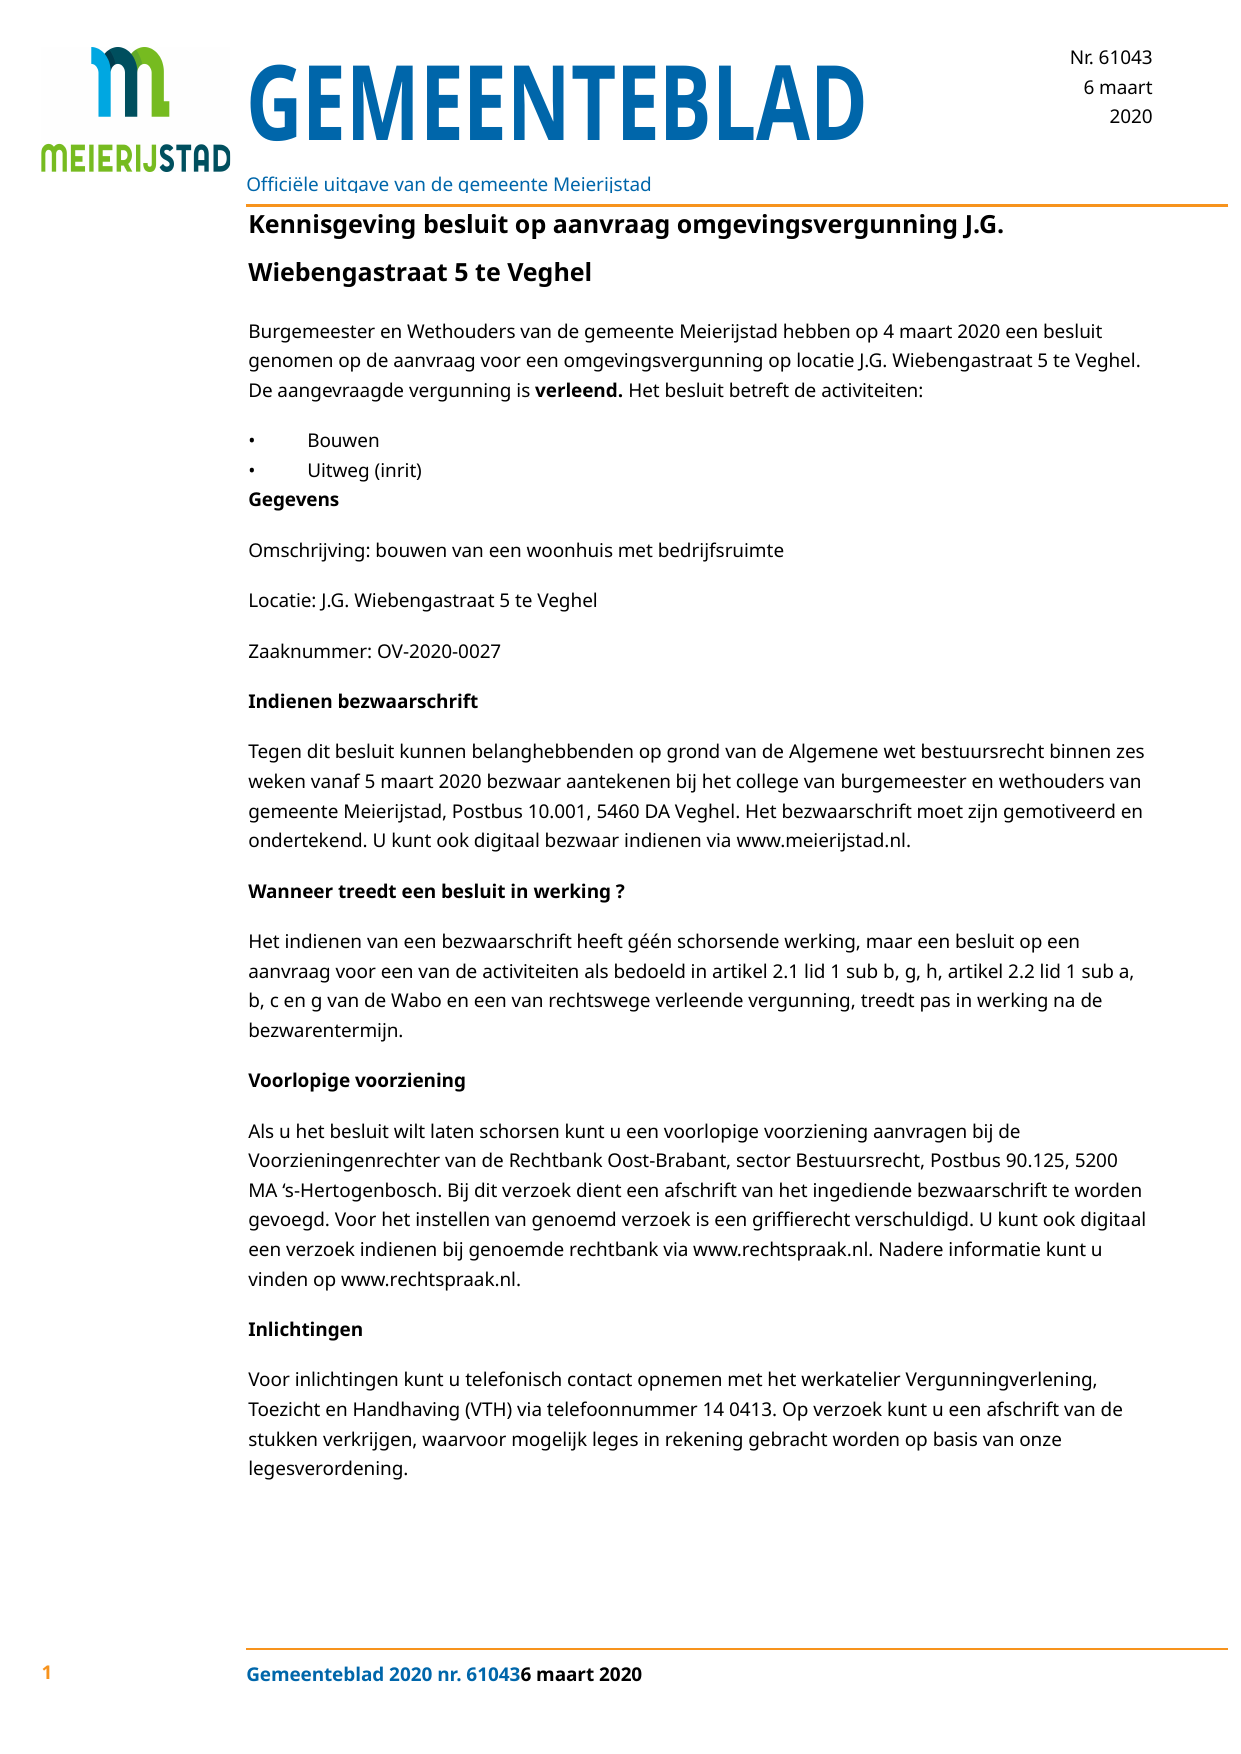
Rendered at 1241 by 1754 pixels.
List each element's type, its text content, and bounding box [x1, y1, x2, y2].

text Voorlopige voorziening [248, 1067, 1152, 1093]
text Indienen bezwaarschrift [248, 688, 1152, 714]
picture [41, 47, 231, 172]
text Tegen dit besluit kunnen belanghebbenden op grond van de Algemene wet bestuursrecht binnen zes weken vanaf 5 maart 2020 bezwaar aantekenen bij het college van burgemeester en wethouders van gemeente Meierijstad, Postbus 10.001, 5460 DA Veghel. Het bezwaarschrift moet zijn gemotiveerd en ondertekend. U kunt ook digitaal bezwaar indienen via www.meierijstad.nl. [248, 739, 1152, 853]
text Gegevens [248, 487, 1152, 512]
list Uitweg (inrit) [248, 457, 1152, 483]
list Bouwen [248, 427, 1152, 453]
text Wanneer treedt een besluit in werking ? [248, 878, 1152, 904]
text Omschrijving: bouwen van een woonhuis met bedrijfsruimte [248, 537, 1152, 563]
text Zaaknummer: OV-2020-0027 [248, 638, 1152, 664]
text Locatie: J.G. Wiebengastraat 5 te Veghel [248, 587, 1152, 613]
text Kennisgeving besluit op aanvraag omgevingsvergunning J.G. Wiebengastraat 5 te Veghel [248, 207, 1152, 288]
text Burgemeester en Wethouders van de gemeente Meierijstad hebben op 4 maart 2020 een besluit genomen op de aanvraag voor een omgevingsvergunning op locatie J.G. Wiebengastraat 5 te Veghel. De aangevraagde vergunning is verleend. Het besluit betreft de activiteiten: [248, 318, 1152, 403]
text Het indienen van een bezwaarschrift heeft géén schorsende werking, maar een besluit op een aanvraag voor een van de activiteiten als bedoeld in artikel 2.1 lid 1 sub b, g, h, artikel 2.2 lid 1 sub a, b, c en g van de Wabo en een van rechtswege verleende vergunning, treedt pas in werking na de bezwarentermijn. [248, 928, 1152, 1043]
text Voor inlichtingen kunt u telefonisch contact opnemen met het werkatelier Vergunningverlening, Toezicht en Handhaving (VTH) via telefoonnummer 14 0413. Op verzoek kunt u een afschrift van de stukken verkrijgen, waarvoor mogelijk leges in rekening gebracht worden op basis van onze legesverordening. [248, 1367, 1152, 1481]
text Inlichtingen [248, 1316, 1152, 1342]
text Als u het besluit wilt laten schorsen kunt u een voorlopige voorziening aanvragen bij de Voorzieningenrechter van de Rechtbank Oost-Brabant, sector Bestuursrecht, Postbus 90.125, 5200 MA ‘s-Hertogenbosch. Bij dit verzoek dient een afschrift van het ingediende bezwaarschrift te worden gevoegd. Voor het instellen van genoemd verzoek is een griffierecht verschuldigd. U kunt ook digitaal een verzoek indienen bij genoemde rechtbank via www.rechtspraak.nl. Nadere informatie kunt u vinden op www.rechtspraak.nl. [248, 1118, 1152, 1292]
